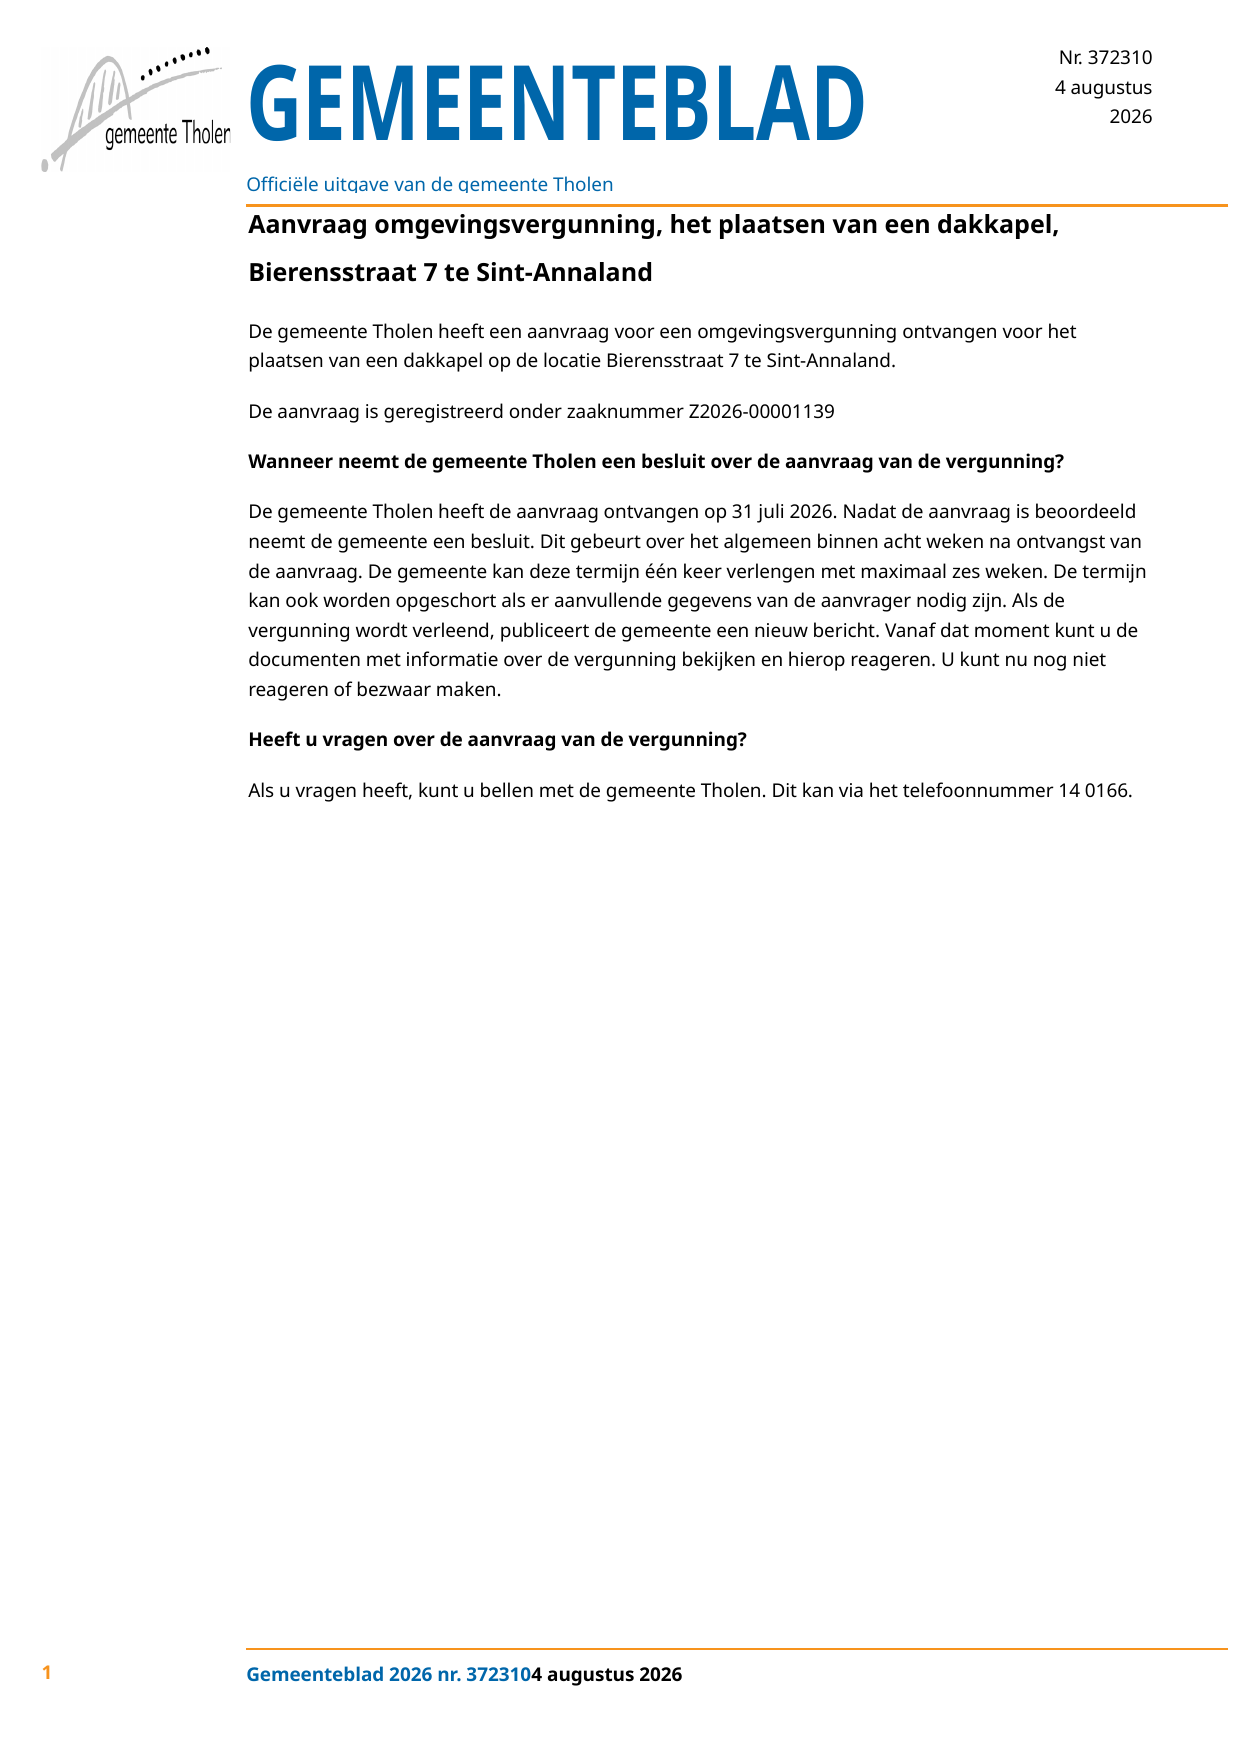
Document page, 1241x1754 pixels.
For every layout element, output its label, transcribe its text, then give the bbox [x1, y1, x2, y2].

text Wanneer neemt de gemeente Tholen een besluit over de aanvraag van de vergunning? [248, 448, 1152, 474]
text De gemeente Tholen heeft de aanvraag ontvangen op 31 juli 2026. Nadat de aanvraag is beoordeeld neemt de gemeente een besluit. Dit gebeurt over het algemeen binnen acht weken na ontvangst van de aanvraag. De gemeente kan deze termijn één keer verlengen met maximaal zes weken. De termijn kan ook worden opgeschort als er aanvullende gegevens van de aanvrager nodig zijn. Als de vergunning wordt verleend, publiceert de gemeente een nieuw bericht. Vanaf dat moment kunt u de documenten met informatie over de vergunning bekijken en hierop reageren. U kunt nu nog niet reageren of bezwaar maken. [248, 499, 1152, 702]
text De gemeente Tholen heeft een aanvraag voor een omgevingsvergunning ontvangen voor het plaatsen van een dakkapel op de locatie Bierensstraat 7 te Sint-Annaland. [248, 318, 1152, 373]
text De aanvraag is geregistreerd onder zaaknummer Z2026-00001139 [248, 398, 1152, 424]
text Aanvraag omgevingsvergunning, het plaatsen van een dakkapel, Bierensstraat 7 te Sint-Annaland [248, 207, 1152, 288]
text Als u vragen heeft, kunt u bellen met de gemeente Tholen. Dit kan via het telefoonnummer 14 0166. [248, 777, 1152, 803]
text Heeft u vragen over de aanvraag van de vergunning? [248, 727, 1152, 752]
picture [41, 47, 231, 172]
